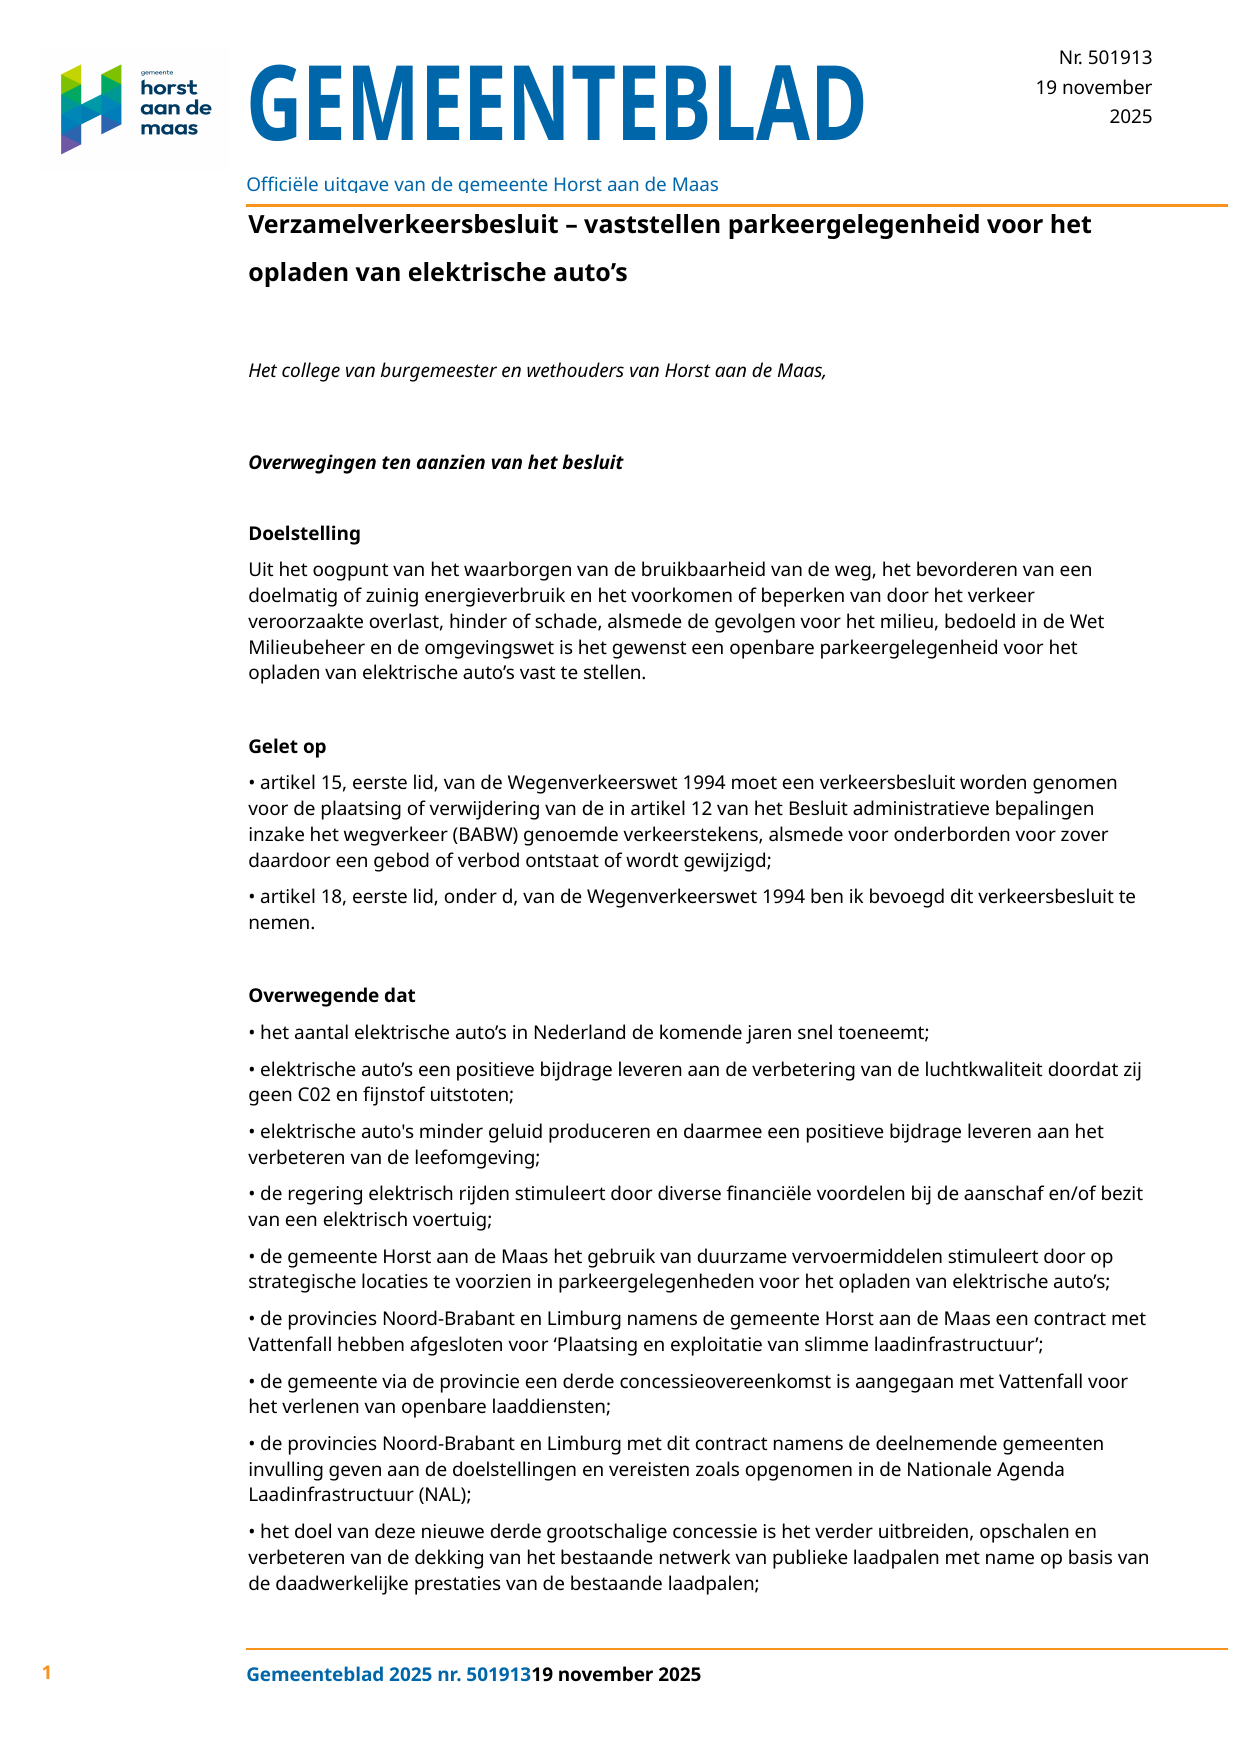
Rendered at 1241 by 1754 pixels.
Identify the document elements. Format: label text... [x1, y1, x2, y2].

text Het college van burgemeester en wethouders van Horst aan de Maas, [248, 357, 1152, 383]
picture [41, 47, 231, 172]
text • artikel 18, eerste lid, onder d, van de Wegenverkeerswet 1994 ben ik bevoegd dit verkeersbesluit te nemen. [248, 883, 1152, 935]
text Overwegingen ten aanzien van het besluit [248, 449, 1152, 475]
text Verzamelverkeersbesluit – vaststellen parkeergelegenheid voor het opladen van elektrische auto’s [248, 207, 1152, 288]
text • de provincies Noord-Brabant en Limburg met dit contract namens de deelnemende gemeenten invulling geven aan de doelstellingen en vereisten zoals opgenomen in de Nationale Agenda Laadinfrastructuur (NAL); [248, 1430, 1152, 1507]
text • de gemeente via de provincie een derde concessieovereenkomst is aangegaan met Vattenfall voor het verlenen van openbare laaddiensten; [248, 1368, 1152, 1419]
text • het doel van deze nieuwe derde grootschalige concessie is het verder uitbreiden, opschalen en verbeteren van de dekking van het bestaande netwerk van publieke laadpalen met name op basis van de daadwerkelijke prestaties van de bestaande laadpalen; [248, 1518, 1152, 1596]
text • het aantal elektrische auto’s in Nederland de komende jaren snel toeneemt; [248, 1019, 1152, 1045]
text Overwegende dat [248, 982, 1152, 1008]
text • elektrische auto's minder geluid produceren en daarmee een positieve bijdrage leveren aan het verbeteren van de leefomgeving; [248, 1118, 1152, 1170]
text • artikel 15, eerste lid, van de Wegenverkeerswet 1994 moet een verkeersbesluit worden genomen voor de plaatsing of verwijdering van de in artikel 12 van het Besluit administratieve bepalingen inzake het wegverkeer (BABW) genoemde verkeerstekens, alsmede voor onderborden voor zover daardoor een gebod of verbod ontstaat of wordt gewijzigd; [248, 769, 1152, 872]
text • elektrische auto’s een positieve bijdrage leveren aan de verbetering van de luchtkwaliteit doordat zij geen C02 en fijnstof uitstoten; [248, 1056, 1152, 1107]
text Gelet op [248, 733, 1152, 759]
text Uit het oogpunt van het waarborgen van de bruikbaarheid van de weg, het bevorderen van een doelmatig of zuinig energieverbruik en het voorkomen of beperken van door het verkeer veroorzaakte overlast, hinder of schade, alsmede de gevolgen voor het milieu, bedoeld in de Wet Milieubeheer en de omgevingswet is het gewenst een openbare parkeergelegenheid voor het opladen van elektrische auto’s vast te stellen. [248, 557, 1152, 685]
text • de gemeente Horst aan de Maas het gebruik van duurzame vervoermiddelen stimuleert door op strategische locaties te voorzien in parkeergelegenheden voor het opladen van elektrische auto’s; [248, 1243, 1152, 1294]
text • de regering elektrisch rijden stimuleert door diverse financiële voordelen bij de aanschaf en/of bezit van een elektrisch voertuig; [248, 1181, 1152, 1232]
text • de provincies Noord-Brabant en Limburg namens de gemeente Horst aan de Maas een contract met Vattenfall hebben afgesloten voor ‘Plaatsing en exploitatie van slimme laadinfrastructuur’; [248, 1305, 1152, 1357]
text Doelstelling [248, 520, 1152, 546]
